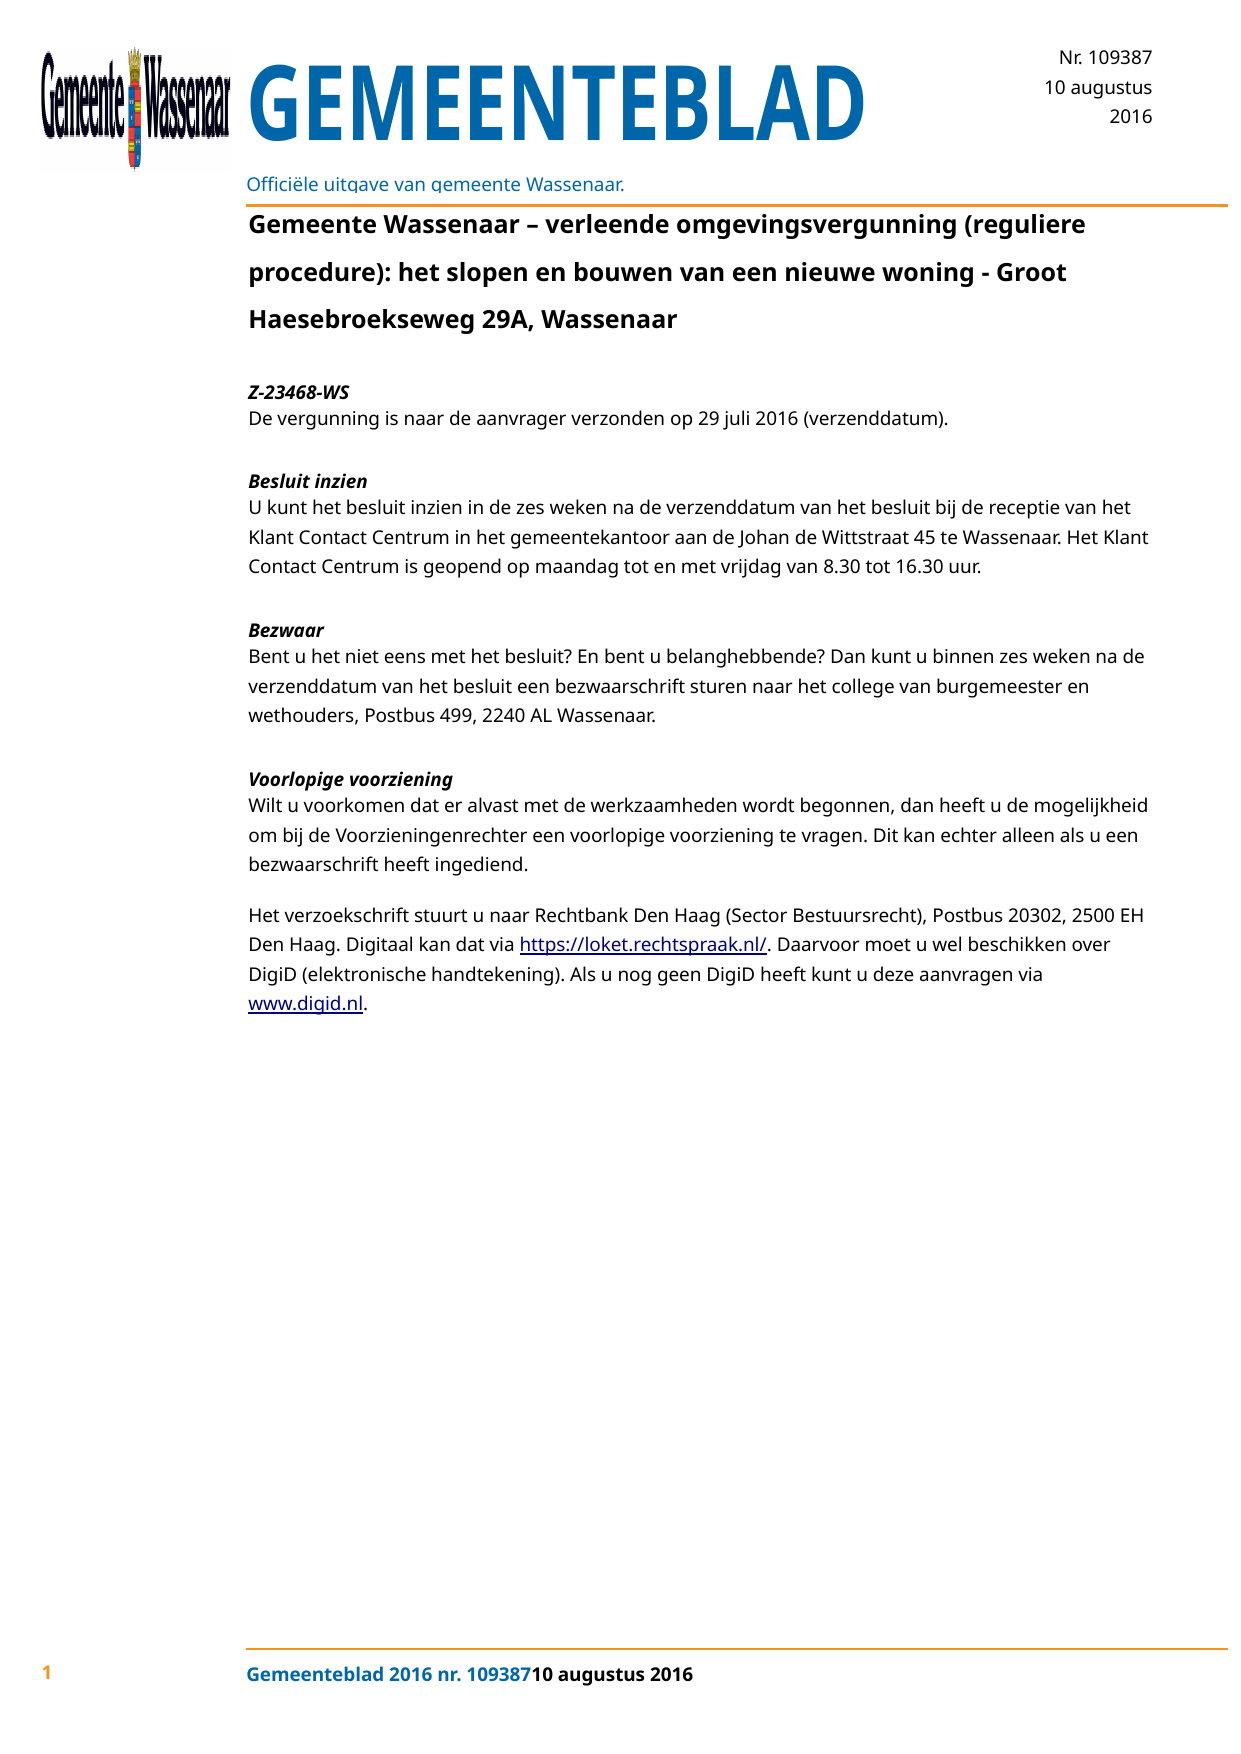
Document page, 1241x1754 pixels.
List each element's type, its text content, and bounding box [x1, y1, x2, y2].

text Z-23468-WS [248, 379, 1152, 405]
text Het verzoekschrift stuurt u naar Rechtbank Den Haag (Sector Bestuursrecht), Postbus 20302, 2500 EH Den Haag. Digitaal kan dat via https://loket.rechtspraak.nl/. Daarvoor moet u wel beschikken over DigiD (elektronische handtekening). Als u nog geen DigiD heeft kunt u deze aanvragen via www.digid.nl. [248, 902, 1152, 1016]
text U kunt het besluit inzien in de zes weken na de verzenddatum van het besluit bij de receptie van het Klant Contact Centrum in het gemeentekantoor aan de Johan de Wittstraat 45 te Wassenaar. Het Klant Contact Centrum is geopend op maandag tot en met vrijdag van 8.30 tot 16.30 uur. [248, 494, 1152, 579]
picture [41, 47, 231, 172]
text Voorlopige voorziening [248, 766, 1152, 792]
text Besluit inzien [248, 469, 1152, 494]
text Wilt u voorkomen dat er alvast met de werkzaamheden wordt begonnen, dan heeft u de mogelijkheid om bij de Voorzieningenrechter een voorlopige voorziening te vragen. Dit kan echter alleen als u een bezwaarschrift heeft ingediend. [248, 792, 1152, 877]
text Bent u het niet eens met het besluit? En bent u belanghebbende? Dan kunt u binnen zes weken na de verzenddatum van het besluit een bezwaarschrift sturen naar het college van burgemeester en wethouders, Postbus 499, 2240 AL Wassenaar. [248, 643, 1152, 728]
text Bezwaar [248, 618, 1152, 643]
text De vergunning is naar de aanvrager verzonden op 29 juli 2016 (verzenddatum). [248, 405, 1152, 431]
text Gemeente Wassenaar – verleende omgevingsvergunning (reguliere procedure): het slopen en bouwen van een nieuwe woning - Groot Haesebroekseweg 29A, Wassenaar [248, 207, 1152, 336]
